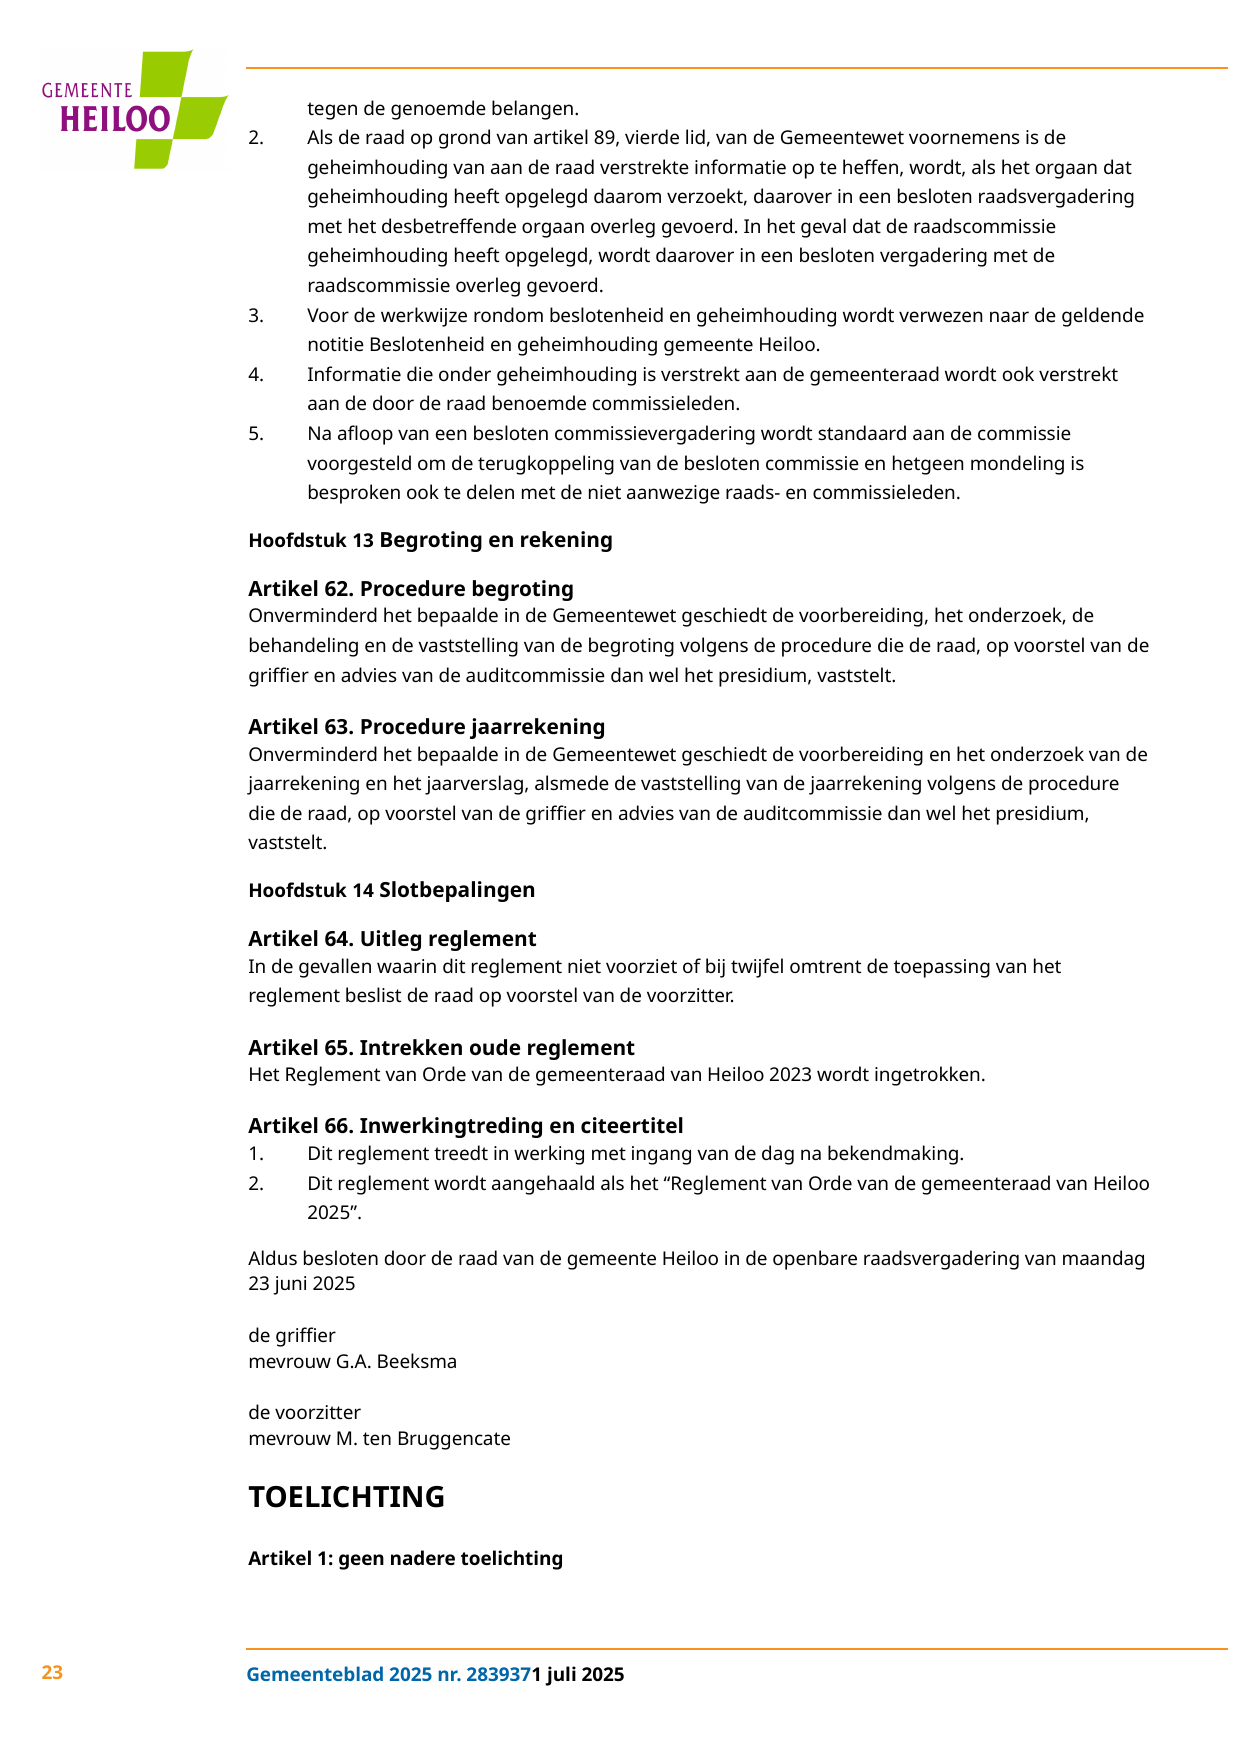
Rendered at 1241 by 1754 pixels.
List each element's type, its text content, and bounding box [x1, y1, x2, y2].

text de griffier [248, 1322, 1152, 1348]
text mevrouw M. ten Bruggencate [248, 1425, 1152, 1451]
text Artikel 64. Uitleg reglement [248, 924, 1152, 953]
text Artikel 1: geen nadere toelichting [248, 1545, 1152, 1571]
text Onverminderd het bepaalde in de Gemeentewet geschiedt de voorbereiding, het onderzoek, de behandeling en de vaststelling van de begroting volgens de procedure die de raad, op voorstel van de griffier en advies van de auditcommissie dan wel het presidium, vaststelt. [248, 603, 1152, 688]
list Dit reglement treedt in werking met ingang van de dag na bekendmaking. [248, 1140, 1152, 1166]
list tegen de genoemde belangen. [248, 95, 1152, 121]
text mevrouw G.A. Beeksma [248, 1348, 1152, 1373]
list Informatie die onder geheimhouding is verstrekt aan de gemeenteraad wordt ook verstrekt aan de door de raad benoemde commissieleden. [248, 361, 1152, 416]
text Aldus besloten door de raad van de gemeente Heiloo in de openbare raadsvergadering van maandag 23 juni 2025 [248, 1245, 1152, 1296]
list Na afloop van een besloten commissievergadering wordt standaard aan de commissie voorgesteld om de terugkoppeling van de besloten commissie en hetgeen mondeling is besproken ook te delen met de niet aanwezige raads- en commissieleden. [248, 420, 1152, 505]
list Dit reglement wordt aangehaald als het “Reglement van Orde van de gemeenteraad van Heiloo 2025”. [248, 1170, 1152, 1225]
text Artikel 65. Intrekken oude reglement [248, 1033, 1152, 1061]
text TOELICHTING [248, 1476, 1152, 1516]
text Hoofdstuk 14 Slotbepalingen [248, 875, 1152, 903]
text Artikel 66. Inwerkingtreding en citeertitel [248, 1112, 1152, 1140]
text Artikel 63. Procedure jaarrekening [248, 712, 1152, 741]
picture [41, 47, 231, 172]
text Het Reglement van Orde van de gemeenteraad van Heiloo 2023 wordt ingetrokken. [248, 1061, 1152, 1087]
list Voor de werkwijze rondom beslotenheid en geheimhouding wordt verwezen naar de geldende notitie Beslotenheid en geheimhouding gemeente Heiloo. [248, 302, 1152, 357]
list Als de raad op grond van artikel 89, vierde lid, van de Gemeentewet voornemens is de geheimhouding van aan de raad verstrekte informatie op te heffen, wordt, als het orgaan dat geheimhouding heeft opgelegd daarom verzoekt, daarover in een besloten raadsvergadering met het desbetreffende orgaan overleg gevoerd. In het geval dat de raadscommissie geheimhouding heeft opgelegd, wordt daarover in een besloten vergadering met de raadscommissie overleg gevoerd. [248, 124, 1152, 298]
text de voorzitter [248, 1399, 1152, 1425]
text Onverminderd het bepaalde in de Gemeentewet geschiedt de voorbereiding en het onderzoek van de jaarrekening en het jaarverslag, alsmede de vaststelling van de jaarrekening volgens de procedure die de raad, op voorstel van de griffier en advies van de auditcommissie dan wel het presidium, vaststelt. [248, 741, 1152, 855]
text Hoofdstuk 13 Begroting en rekening [248, 525, 1152, 553]
text In de gevallen waarin dit reglement niet voorziet of bij twijfel omtrent de toepassing van het reglement beslist de raad op voorstel van de voorzitter. [248, 953, 1152, 1008]
text Artikel 62. Procedure begroting [248, 574, 1152, 603]
